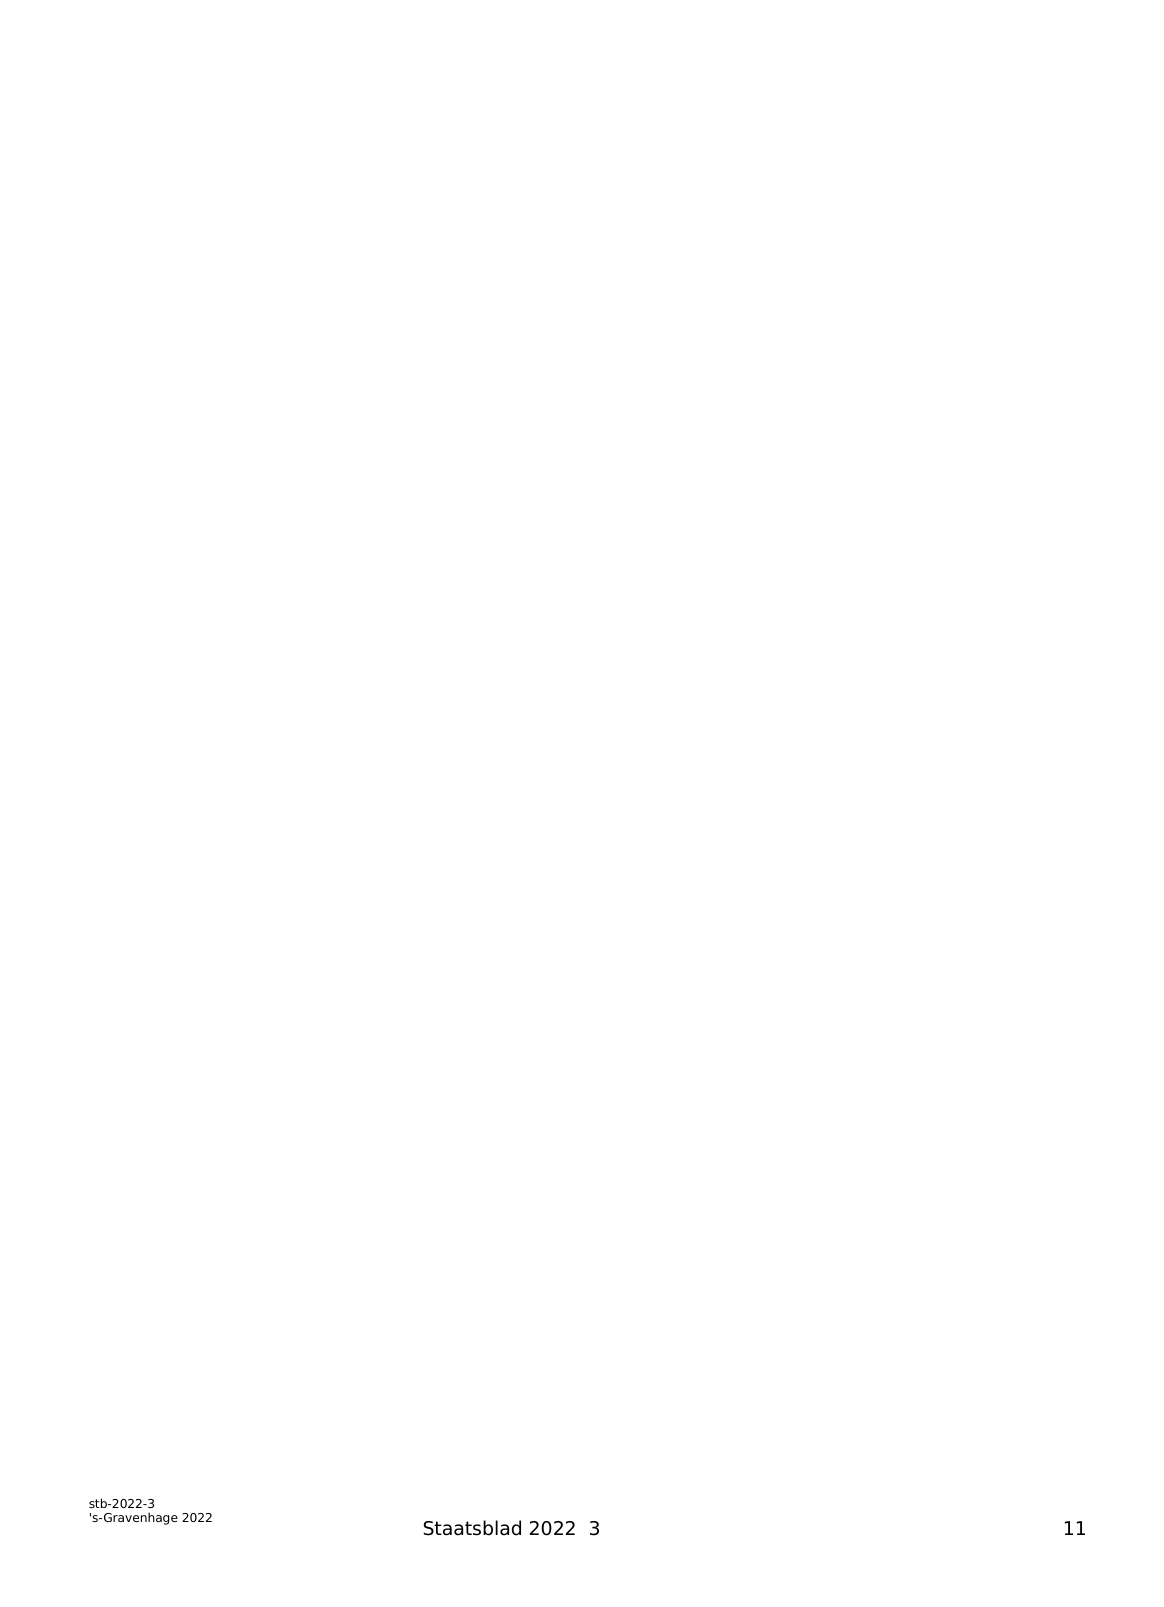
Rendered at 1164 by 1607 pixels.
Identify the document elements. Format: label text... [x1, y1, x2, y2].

text 's-Gravenhage 2022 [88, 1511, 323, 1525]
text stb-2022-3 [88, 1497, 323, 1511]
